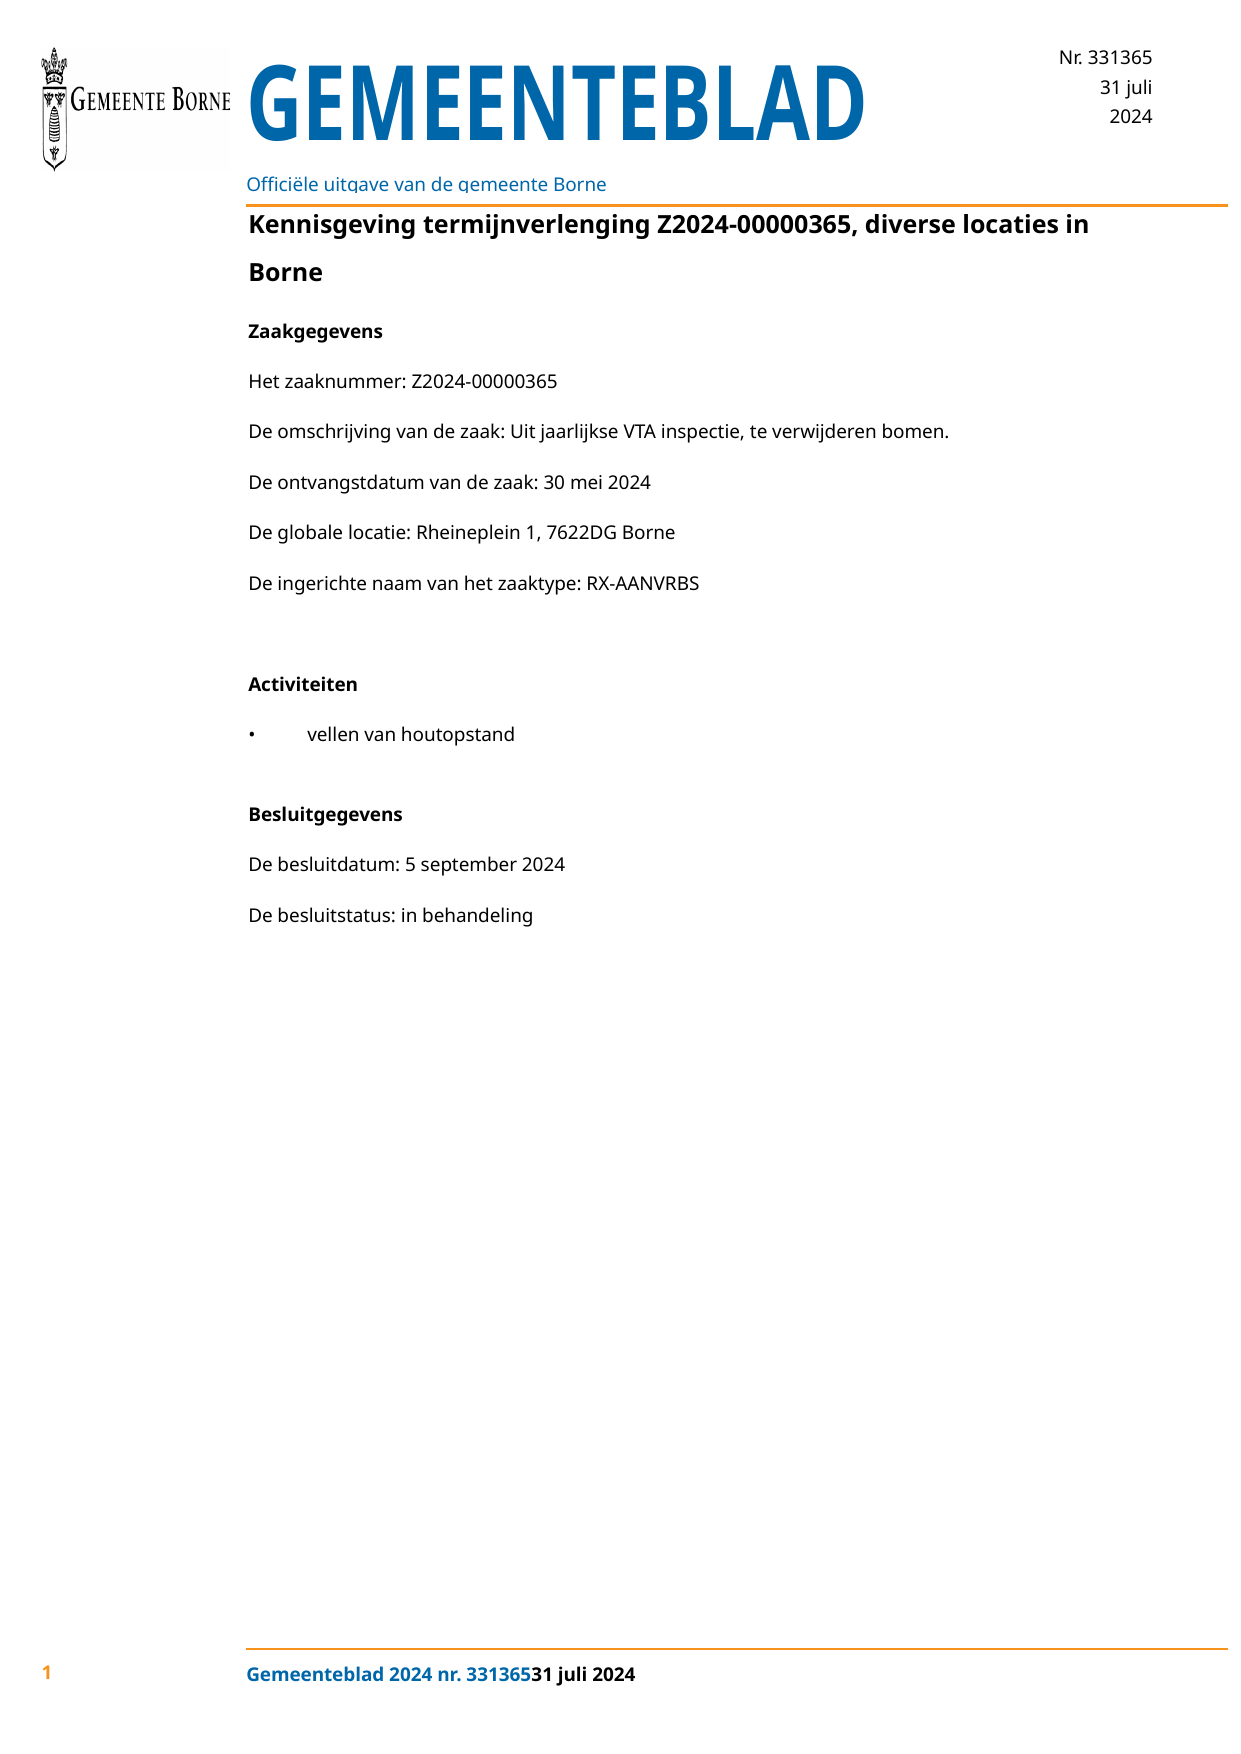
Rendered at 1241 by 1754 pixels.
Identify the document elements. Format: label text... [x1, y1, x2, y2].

text Het zaaknummer: Z2024-00000365 [248, 368, 1152, 394]
text De globale locatie: Rheineplein 1, 7622DG Borne [248, 519, 1152, 545]
text Kennisgeving termijnverlenging Z2024-00000365, diverse locaties in Borne [248, 207, 1152, 288]
text De besluitdatum: 5 september 2024 [248, 852, 1152, 877]
text De ontvangstdatum van de zaak: 30 mei 2024 [248, 469, 1152, 495]
text De ingerichte naam van het zaaktype: RX-AANVRBS [248, 570, 1152, 596]
text De besluitstatus: in behandeling [248, 902, 1152, 928]
list vellen van houtopstand [248, 721, 1152, 747]
text Besluitgegevens [248, 801, 1152, 827]
text De omschrijving van de zaak: Uit jaarlijkse VTA inspectie, te verwijderen bomen. [248, 419, 1152, 444]
text Activiteiten [248, 671, 1152, 697]
picture [41, 47, 231, 172]
text Zaakgegevens [248, 318, 1152, 344]
